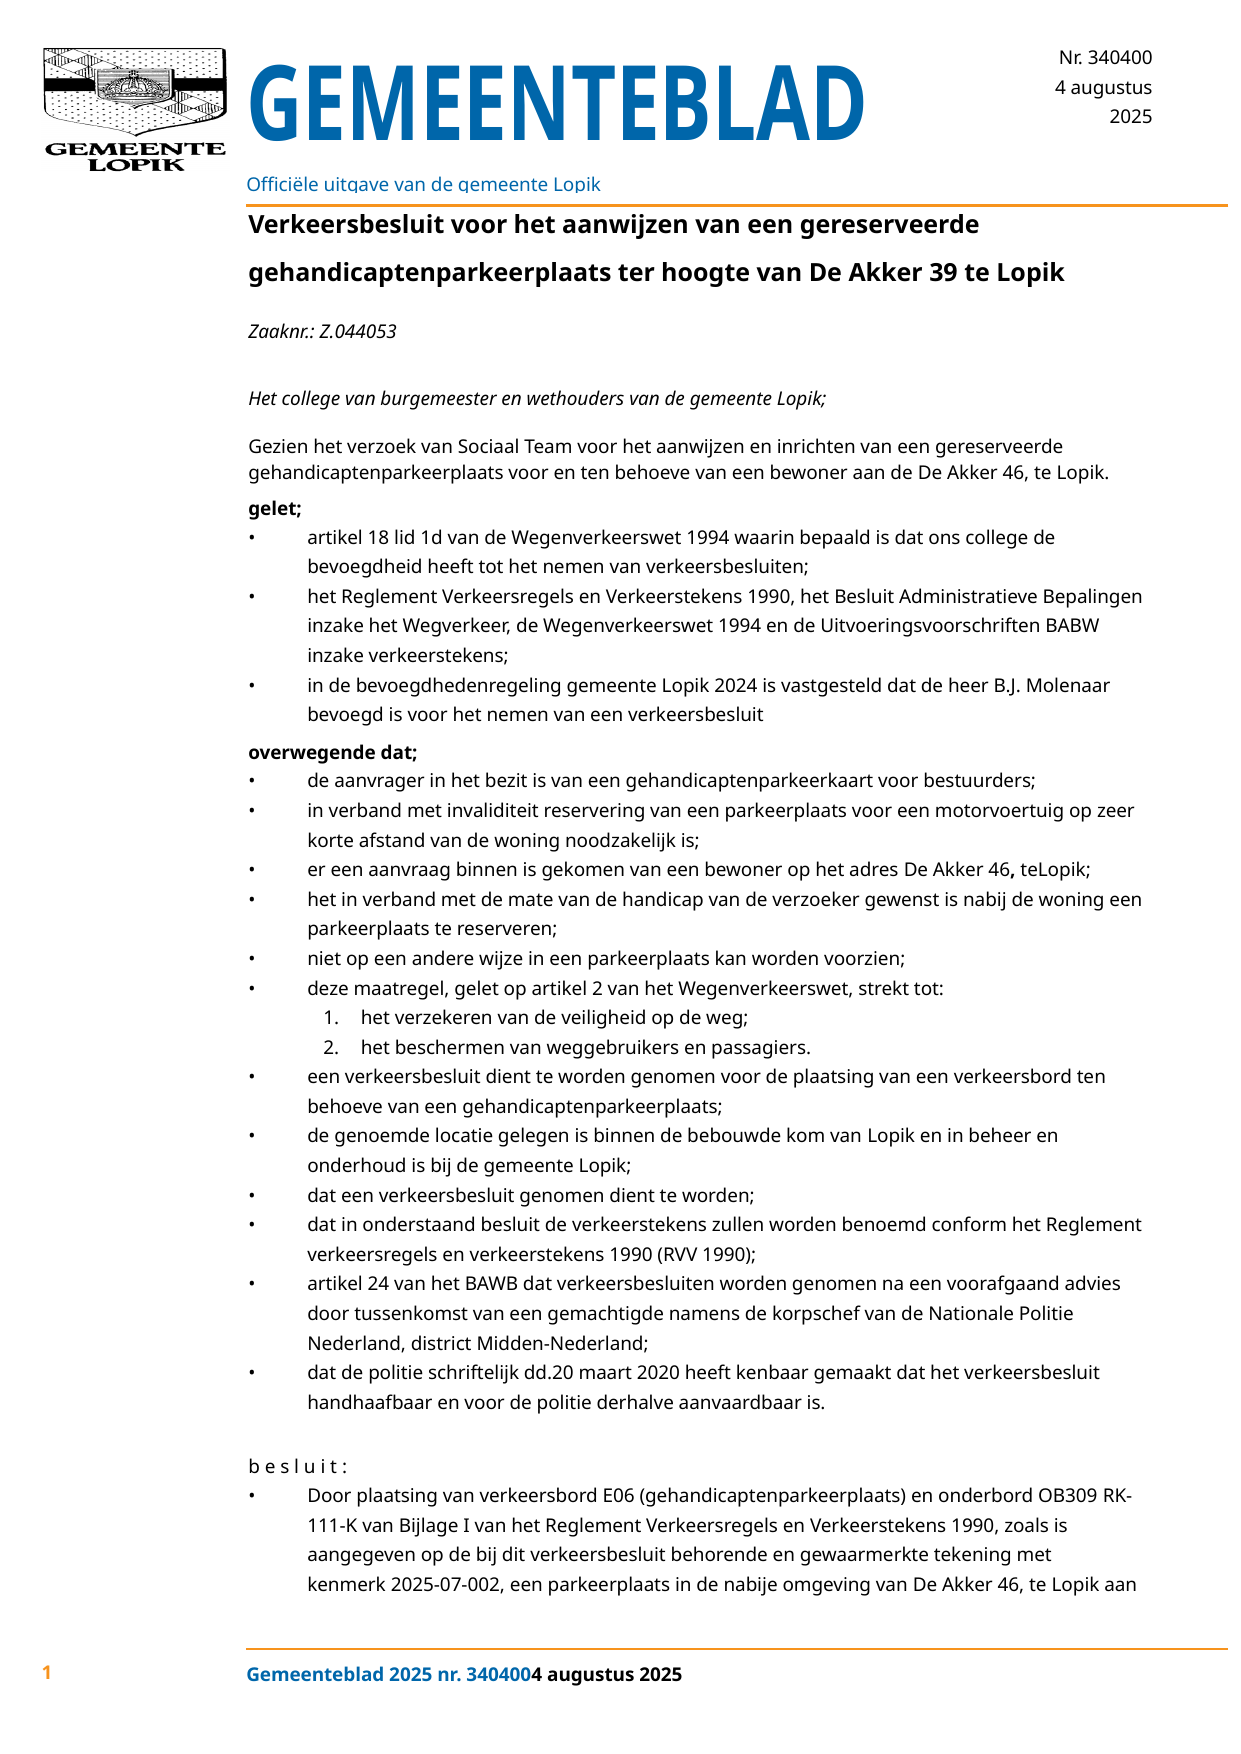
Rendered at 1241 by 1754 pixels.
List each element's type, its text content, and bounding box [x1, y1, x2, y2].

list het beschermen van weggebruikers en passagiers. [323, 1034, 1152, 1060]
list dat een verkeersbesluit genomen dient te worden; [248, 1182, 1152, 1208]
list de aanvrager in het bezit is van een gehandicaptenparkeerkaart voor bestuurders; [248, 768, 1152, 793]
text b e s l u i t : [248, 1453, 1152, 1479]
list Door plaatsing van verkeersbord E06 (gehandicaptenparkeerplaats) en onderbord OB309 RK-111-K van Bijlage I van het Reglement Verkeersregels en Verkeerstekens 1990, zoals is aangegeven op de bij dit verkeersbesluit behorende en gewaarmerkte tekening met kenmerk 2025-07-002, een parkeerplaats in de nabije omgeving van De Akker 46, te Lopik aan [248, 1482, 1152, 1597]
list deze maatregel, gelet op artikel 2 van het Wegenverkeerswet, strekt tot: [248, 975, 1152, 1001]
text Het college van burgemeester en wethouders van de gemeente Lopik; [248, 386, 1152, 411]
list dat in onderstaand besluit de verkeerstekens zullen worden benoemd conform het Reglement verkeersregels en verkeerstekens 1990 (RVV 1990); [248, 1211, 1152, 1267]
list in de bevoegdhedenregeling gemeente Lopik 2024 is vastgesteld dat de heer B.J. Molenaar bevoegd is voor het nemen van een verkeersbesluit [248, 672, 1152, 727]
text gelet; [248, 496, 1152, 521]
picture [41, 47, 231, 172]
list het Reglement Verkeersregels en Verkeerstekens 1990, het Besluit Administratieve Bepalingen inzake het Wegverkeer, de Wegenverkeerswet 1994 en de Uitvoeringsvoorschriften BABW inzake verkeerstekens; [248, 583, 1152, 668]
list artikel 24 van het BAWB dat verkeersbesluiten worden genomen na een voorafgaand advies door tussenkomst van een gemachtigde namens de korpschef van de Nationale Politie Nederland, district Midden-Nederland; [248, 1271, 1152, 1356]
text Zaaknr.: Z.044053 [248, 318, 1152, 344]
list de genoemde locatie gelegen is binnen de bebouwde kom van Lopik en in beheer en onderhoud is bij de gemeente Lopik; [248, 1123, 1152, 1178]
list artikel 18 lid 1d van de Wegenverkeerswet 1994 waarin bepaald is dat ons college de bevoegdheid heeft tot het nemen van verkeersbesluiten; [248, 524, 1152, 579]
list het verzekeren van de veiligheid op de weg; [323, 1004, 1152, 1030]
list het in verband met de mate van de handicap van de verzoeker gewenst is nabij de woning een parkeerplaats te reserveren; [248, 886, 1152, 941]
list een verkeersbesluit dient te worden genomen voor de plaatsing van een verkeersbord ten behoeve van een gehandicaptenparkeerplaats; [248, 1063, 1152, 1119]
text overwegende dat; [248, 739, 1152, 765]
list in verband met invaliditeit reservering van een parkeerplaats voor een motorvoertuig op zeer korte afstand van de woning noodzakelijk is; [248, 797, 1152, 853]
text Gezien het verzoek van Sociaal Team voor het aanwijzen en inrichten van een gereserveerde gehandicaptenparkeerplaats voor en ten behoeve van een bewoner aan de De Akker 46, te Lopik. [248, 433, 1152, 485]
list dat de politie schriftelijk dd.20 maart 2020 heeft kenbaar gemaakt dat het verkeersbesluit handhaafbaar en voor de politie derhalve aanvaardbaar is. [248, 1359, 1152, 1415]
list er een aanvraag binnen is gekomen van een bewoner op het adres De Akker 46, teLopik; [248, 856, 1152, 882]
text Verkeersbesluit voor het aanwijzen van een gereserveerde gehandicaptenparkeerplaats ter hoogte van De Akker 39 te Lopik [248, 207, 1152, 288]
list niet op een andere wijze in een parkeerplaats kan worden voorzien; [248, 945, 1152, 971]
